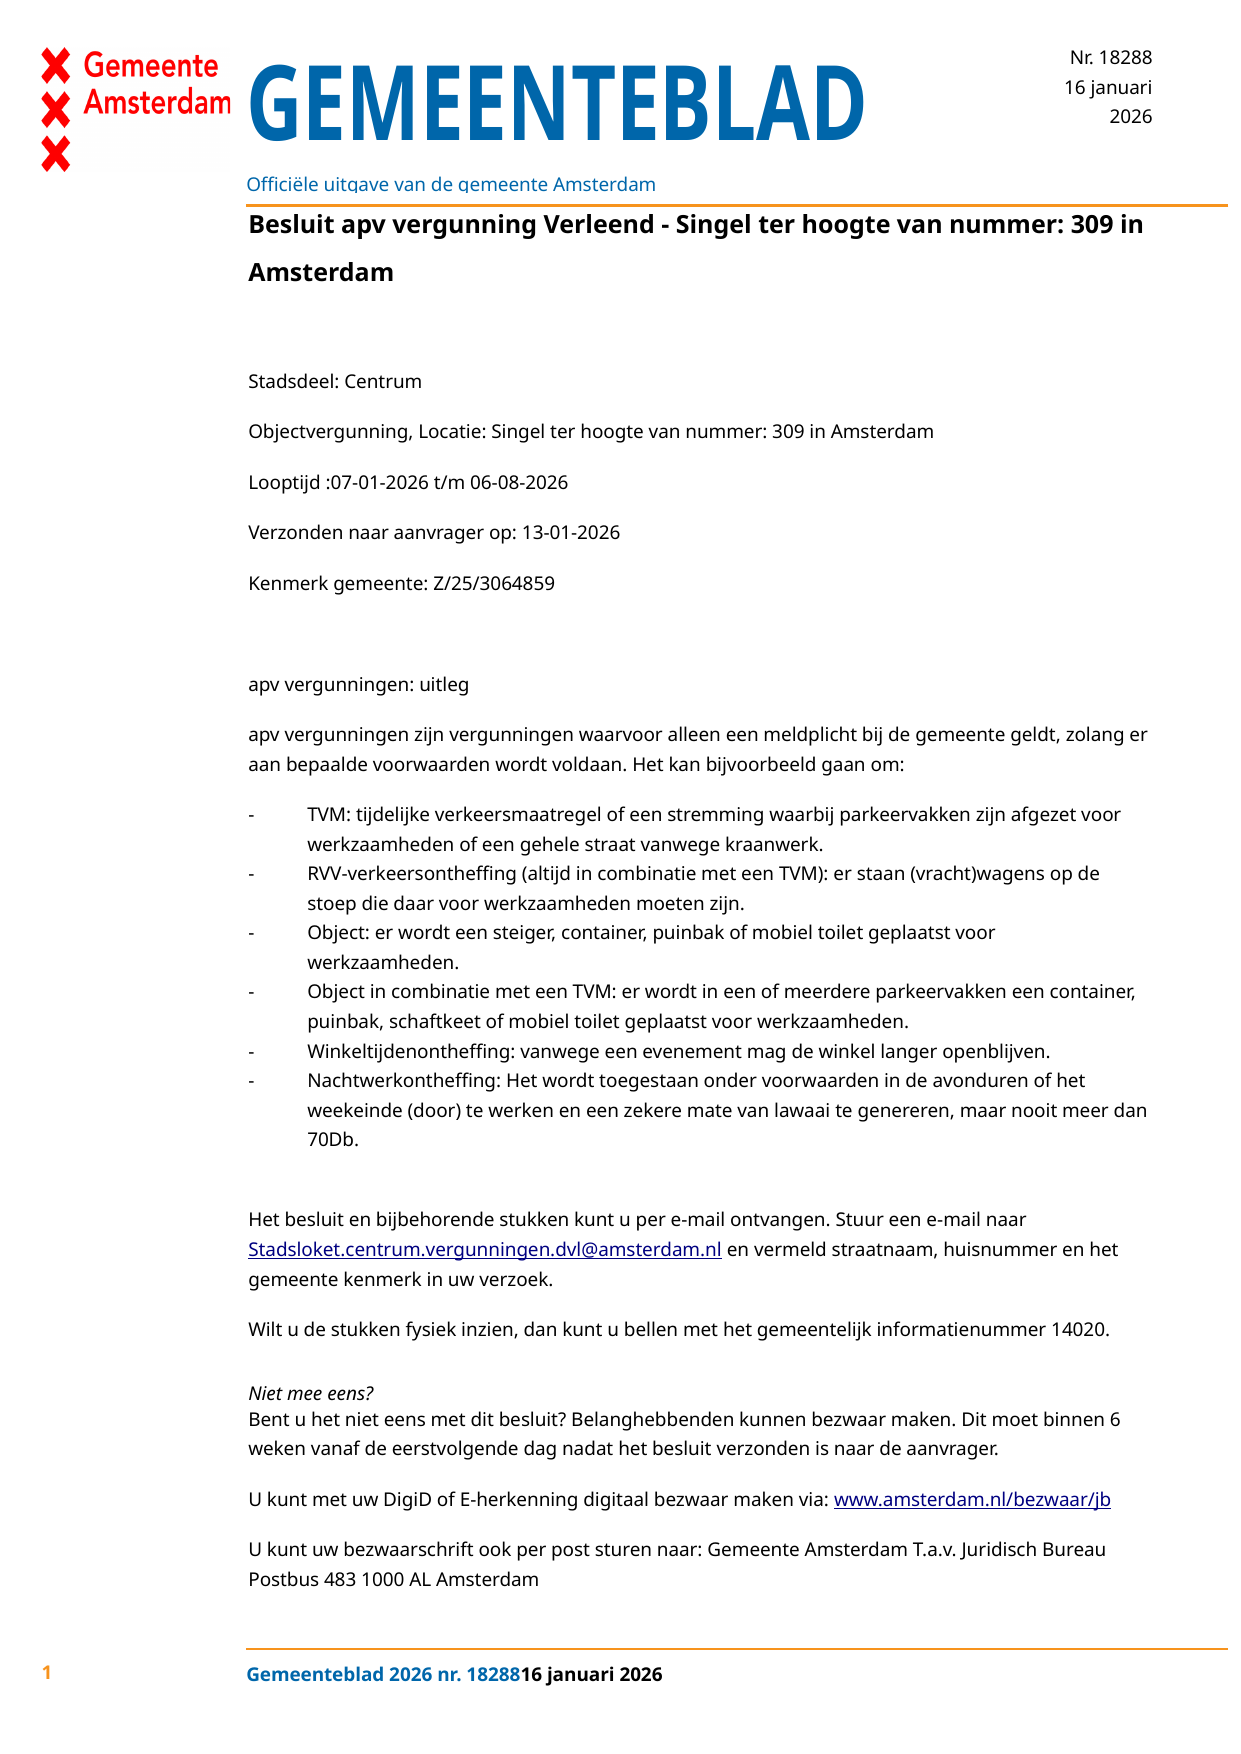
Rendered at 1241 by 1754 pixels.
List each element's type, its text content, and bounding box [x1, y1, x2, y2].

list Winkeltijdenontheffing: vanwege een evenement mag de winkel langer openblijven. [248, 1038, 1152, 1064]
list Object: er wordt een steiger, container, puinbak of mobiel toilet geplaatst voor werkzaamheden. [248, 919, 1152, 975]
text Stadsdeel: Centrum [248, 368, 1152, 394]
list Nachtwerkontheffing: Het wordt toegestaan onder voorwaarden in de avonduren of het weekeinde (door) te werken en een zekere mate van lawaai te genereren, maar nooit meer dan 70Db. [248, 1067, 1152, 1152]
text Besluit apv vergunning Verleend - Singel ter hoogte van nummer: 309 in Amsterdam [248, 207, 1152, 288]
text Verzonden naar aanvrager op: 13-01-2026 [248, 519, 1152, 545]
text Looptijd :07-01-2026 t/m 06-08-2026 [248, 469, 1152, 495]
text U kunt uw bezwaarschrift ook per post sturen naar: Gemeente Amsterdam T.a.v. Juridisch Bureau Postbus 483 1000 AL Amsterdam [248, 1536, 1152, 1592]
text Het besluit en bijbehorende stukken kunt u per e-mail ontvangen. Stuur een e-mail naar Stadsloket.centrum.vergunningen.dvl@amsterdam.nl en vermeld straatnaam, huisnummer en het gemeente kenmerk in uw verzoek. [248, 1207, 1152, 1292]
text apv vergunningen: uitleg [248, 671, 1152, 697]
picture [41, 47, 231, 172]
list TVM: tijdelijke verkeersmaatregel of een stremming waarbij parkeervakken zijn afgezet voor werkzaamheden of een gehele straat vanwege kraanwerk. [248, 801, 1152, 857]
text U kunt met uw DigiD of E-herkenning digitaal bezwaar maken via: www.amsterdam.nl/bezwaar/jb [248, 1486, 1152, 1512]
text Niet mee eens? [248, 1380, 1152, 1406]
text Objectvergunning, Locatie: Singel ter hoogte van nummer: 309 in Amsterdam [248, 419, 1152, 444]
text Kenmerk gemeente: Z/25/3064859 [248, 570, 1152, 596]
list Object in combinatie met een TVM: er wordt in een of meerdere parkeervakken een container, puinbak, schaftkeet of mobiel toilet geplaatst voor werkzaamheden. [248, 979, 1152, 1034]
text Bent u het niet eens met dit besluit? Belanghebbenden kunnen bezwaar maken. Dit moet binnen 6 weken vanaf de eerstvolgende dag nadat het besluit verzonden is naar de aanvrager. [248, 1406, 1152, 1461]
list RVV-verkeersontheffing (altijd in combinatie met een TVM): er staan (vracht)wagens op de stoep die daar voor werkzaamheden moeten zijn. [248, 860, 1152, 916]
text apv vergunningen zijn vergunningen waarvoor alleen een meldplicht bij de gemeente geldt, zolang er aan bepaalde voorwaarden wordt voldaan. Het kan bijvoorbeeld gaan om: [248, 721, 1152, 777]
text Wilt u de stukken fysiek inzien, dan kunt u bellen met het gemeentelijk informatienummer 14020. [248, 1316, 1152, 1342]
